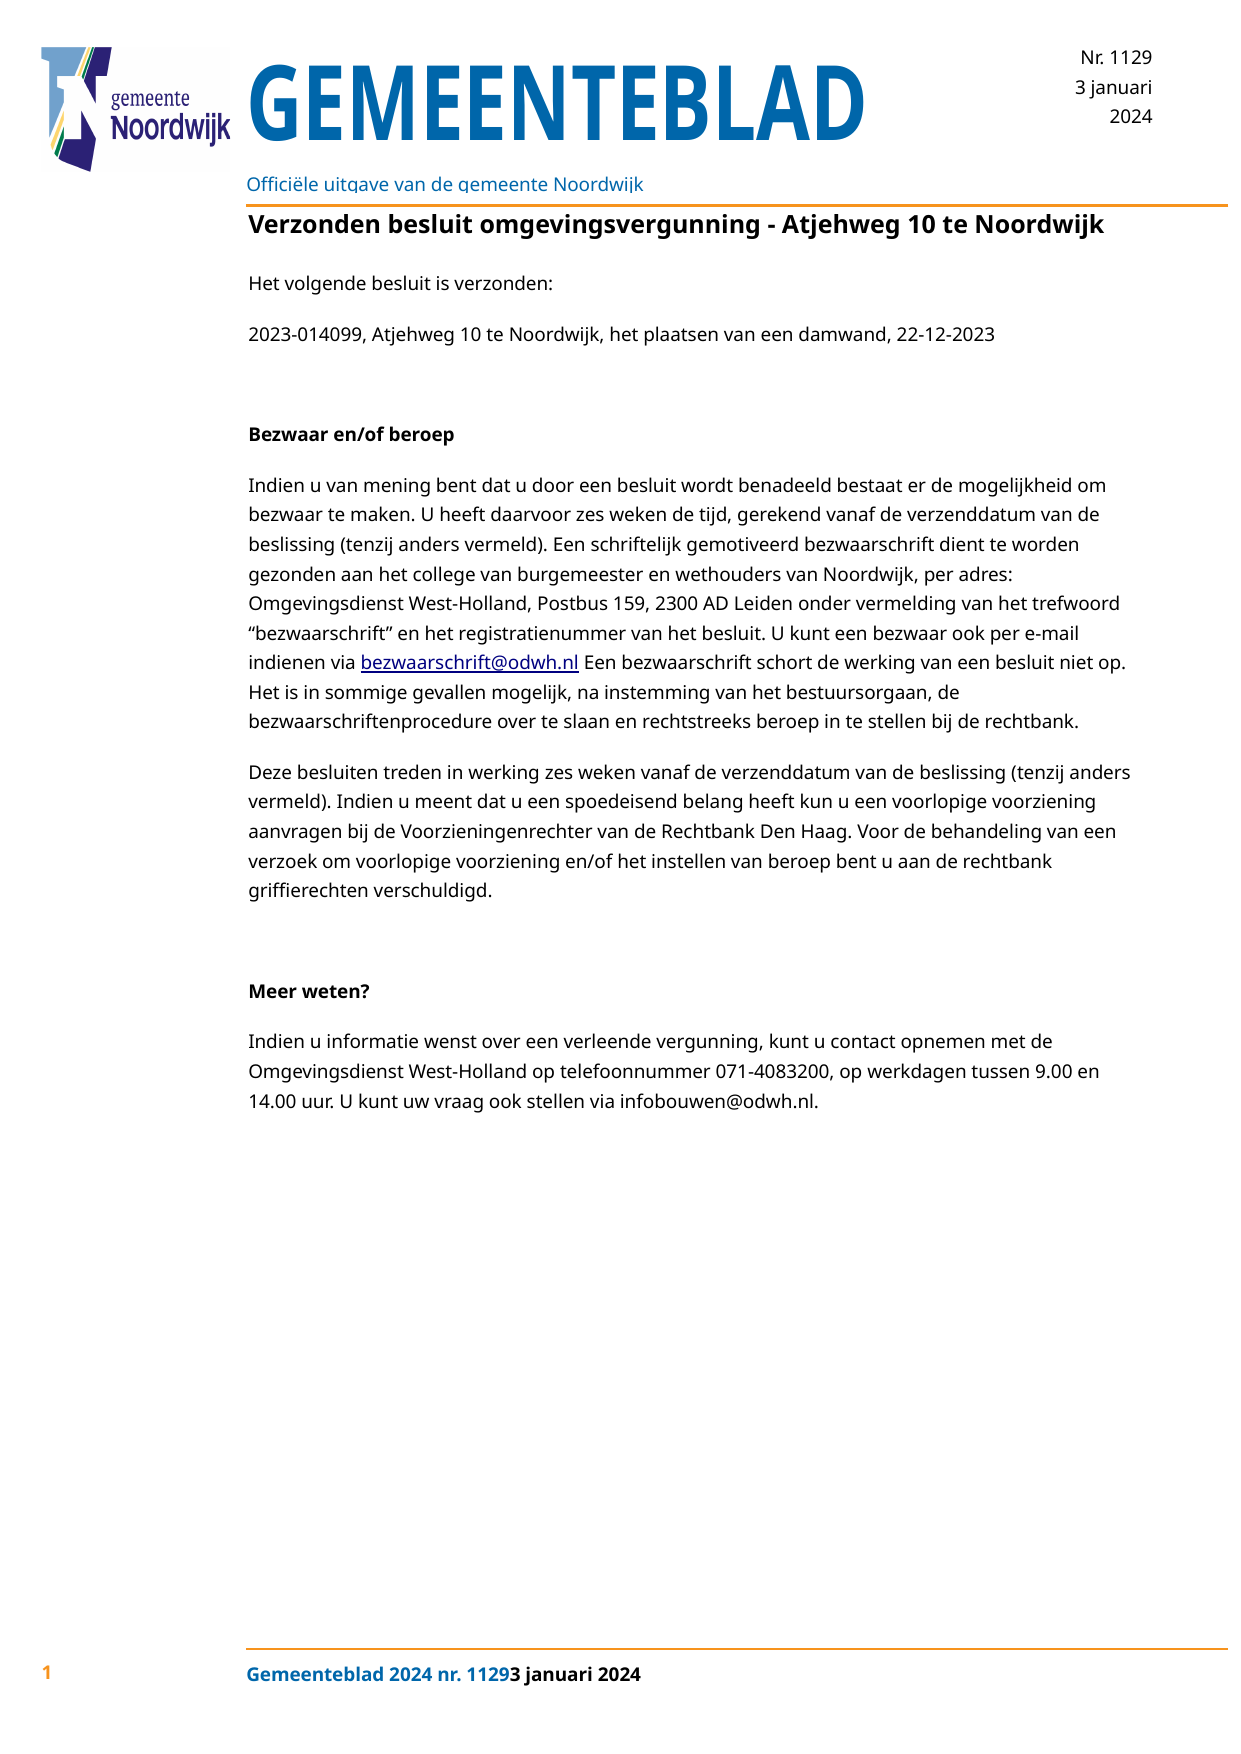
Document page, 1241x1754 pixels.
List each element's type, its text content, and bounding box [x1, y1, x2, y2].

text Het volgende besluit is verzonden: [248, 270, 1152, 296]
text Indien u informatie wenst over een verleende vergunning, kunt u contact opnemen met de Omgevingsdienst West-Holland op telefoonnummer 071-4083200, op werkdagen tussen 9.00 en 14.00 uur. U kunt uw vraag ook stellen via infobouwen@odwh.nl. [248, 1029, 1152, 1113]
picture [41, 47, 231, 172]
text Meer weten? [248, 978, 1152, 1004]
text Bezwaar en/of beroep [248, 422, 1152, 447]
text Indien u van mening bent dat u door een besluit wordt benadeeld bestaat er de mogelijkheid om bezwaar te maken. U heeft daarvoor zes weken de tijd, gerekend vanaf de verzenddatum van de beslissing (tenzij anders vermeld). Een schriftelijk gemotiveerd bezwaarschrift dient te worden gezonden aan het college van burgemeester en wethouders van Noordwijk, per adres: Omgevingsdienst West-Holland, Postbus 159, 2300 AD Leiden onder vermelding van het trefwoord “bezwaarschrift” en het registratienummer van het besluit. U kunt een bezwaar ook per e-mail indienen via bezwaarschrift@odwh.nl Een bezwaarschrift schort de werking van een besluit niet op. Het is in sommige gevallen mogelijk, na instemming van het bestuursorgaan, de bezwaarschriftenprocedure over te slaan en rechtstreeks beroep in te stellen bij de rechtbank. [248, 472, 1152, 734]
text Deze besluiten treden in werking zes weken vanaf de verzenddatum van de beslissing (tenzij anders vermeld). Indien u meent dat u een spoedeisend belang heeft kun u een voorlopige voorziening aanvragen bij de Voorzieningenrechter van de Rechtbank Den Haag. Voor de behandeling van een verzoek om voorlopige voorziening en/of het instellen van beroep bent u aan de rechtbank griffierechten verschuldigd. [248, 759, 1152, 903]
text Verzonden besluit omgevingsvergunning - Atjehweg 10 te Noordwijk [248, 207, 1152, 241]
text 2023-014099, Atjehweg 10 te Noordwijk, het plaatsen van een damwand, 22-12-2023 [248, 321, 1152, 346]
